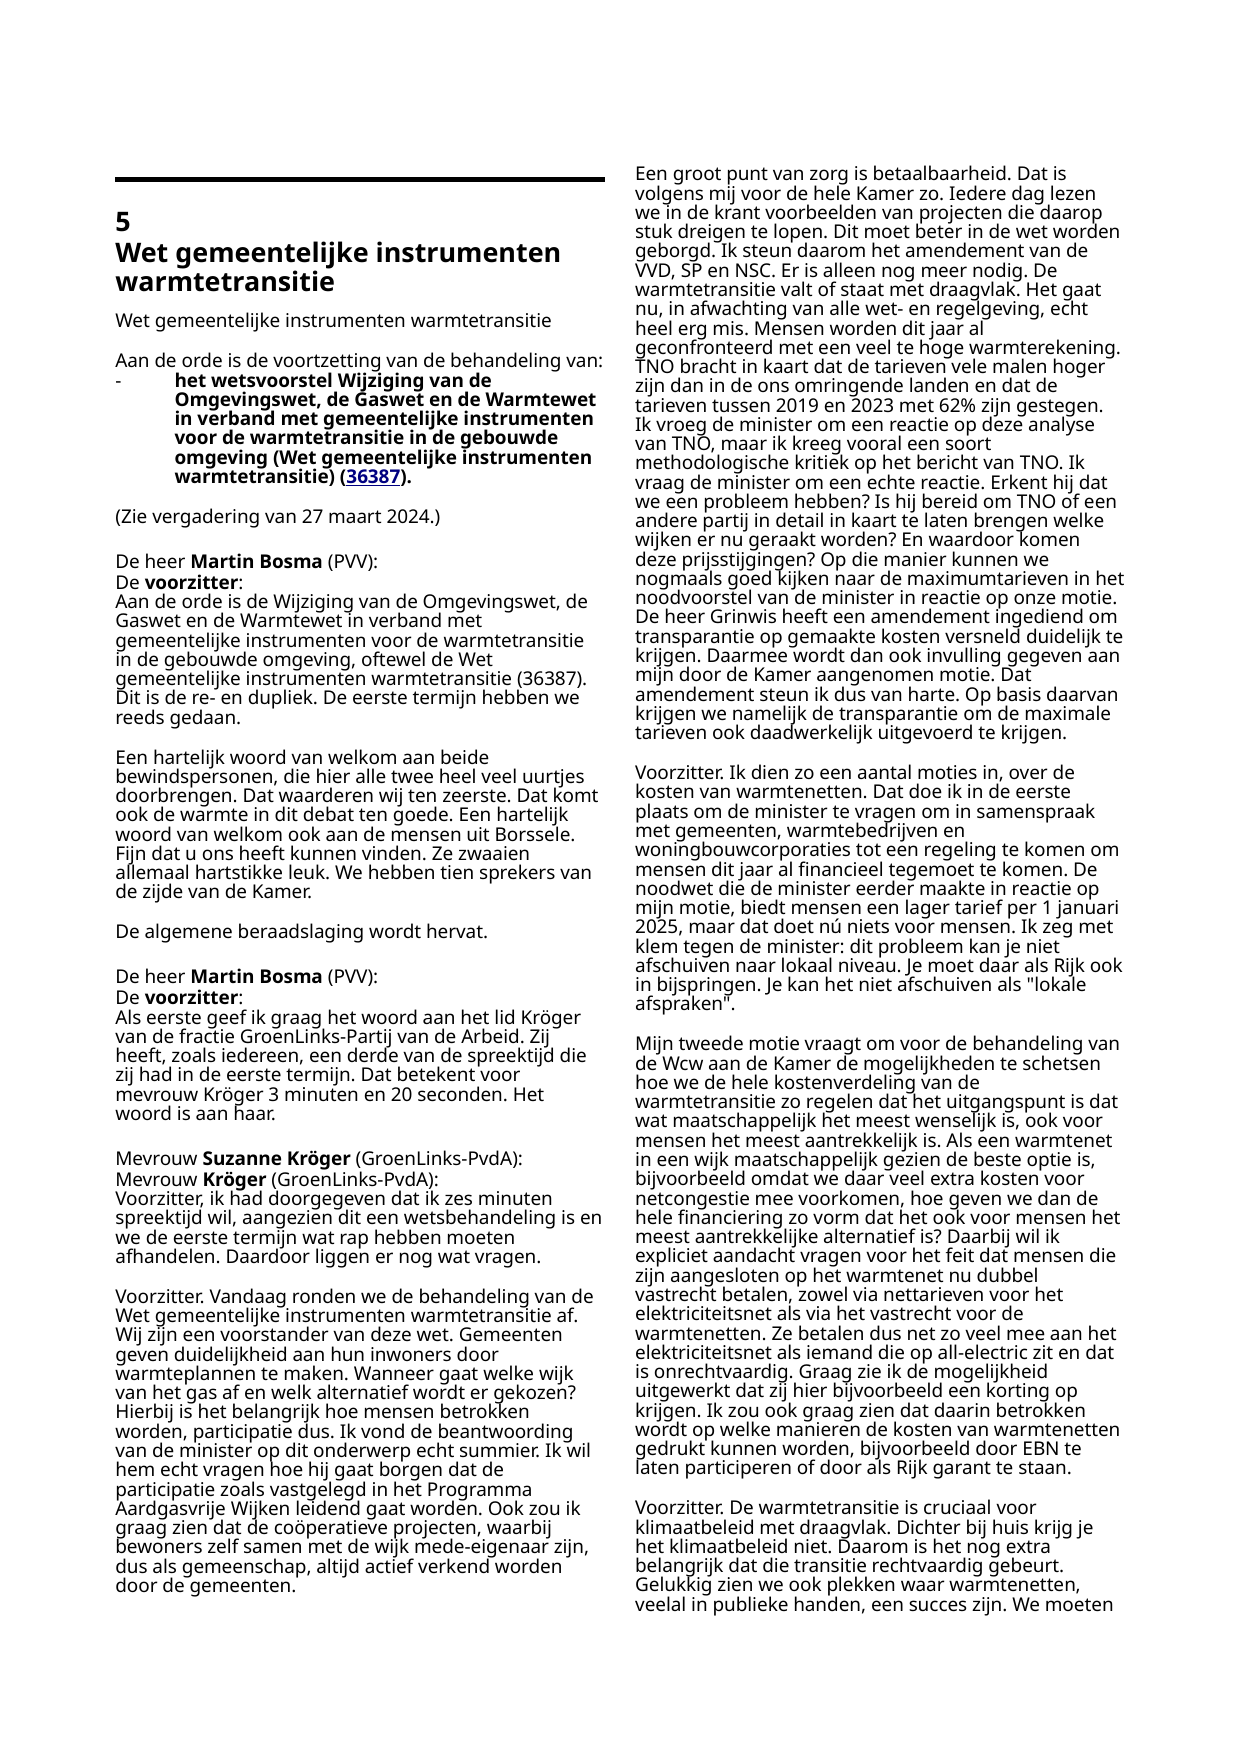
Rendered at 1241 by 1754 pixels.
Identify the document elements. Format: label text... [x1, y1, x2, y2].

text De voorzitter: [115, 989, 605, 1009]
text Een groot punt van zorg is betaalbaarheid. Dat is volgens mij voor de hele Kamer zo. Iedere dag lezen we in de krant voorbeelden van projecten die daarop stuk dreigen te lopen. Dit moet beter in de wet worden geborgd. Ik steun daarom het amendement van de VVD, SP en NSC. Er is alleen nog meer nodig. De warmtetransitie valt of staat met draagvlak. Het gaat nu, in afwachting van alle wet- en regelgeving, echt heel erg mis. Mensen worden dit jaar al geconfronteerd met een veel te hoge warmterekening. TNO bracht in kaart dat de tarieven vele malen hoger zijn dan in de ons omringende landen en dat de tarieven tussen 2019 en 2023 met 62% zijn gestegen. Ik vroeg de minister om een reactie op deze analyse van TNO, maar ik kreeg vooral een soort methodologische kritiek op het bericht van TNO. Ik vraag de minister om een echte reactie. Erkent hij dat we een probleem hebben? Is hij bereid om TNO of een andere partij in detail in kaart te laten brengen welke wijken er nu geraakt worden? En waardoor komen deze prijsstijgingen? Op die manier kunnen we nogmaals goed kijken naar de maximumtarieven in het noodvoorstel van de minister in reactie op onze motie. De heer Grinwis heeft een amendement ingediend om transparantie op gemaakte kosten versneld duidelijk te krijgen. Daarmee wordt dan ook invulling gegeven aan mijn door de Kamer aangenomen motie. Dat amendement steun ik dus van harte. Op basis daarvan krijgen we namelijk de transparantie om de maximale tarieven ook daadwerkelijk uitgevoerd te krijgen. [635, 165, 1125, 743]
text Voorzitter. Vandaag ronden we de behandeling van de Wet gemeentelijke instrumenten warmtetransitie af. Wij zijn een voorstander van deze wet. Gemeenten geven duidelijkheid aan hun inwoners door warmteplannen te maken. Wanneer gaat welke wijk van het gas af en welk alternatief wordt er gekozen? Hierbij is het belangrijk hoe mensen betrokken worden, participatie dus. Ik vond de beantwoording van de minister op dit onderwerp echt summier. Ik wil hem echt vragen hoe hij gaat borgen dat de participatie zoals vastgelegd in het Programma Aardgasvrije Wijken leidend gaat worden. Ook zou ik graag zien dat de coöperatieve projecten, waarbij bewoners zelf samen met de wijk mede-eigenaar zijn, dus als gemeenschap, altijd actief verkend worden door de gemeenten. [115, 1288, 605, 1596]
text De voorzitter: [115, 574, 605, 593]
text Mevrouw Kröger (GroenLinks-PvdA): [115, 1171, 605, 1190]
text Als eerste geef ik graag het woord aan het lid Kröger van de fractie GroenLinks-Partij van de Arbeid. Zij heeft, zoals iedereen, een derde van de spreektijd die zij had in de eerste termijn. Dat betekent voor mevrouw Kröger 3 minuten en 20 seconden. Het woord is aan haar. [115, 1009, 605, 1124]
text Wet gemeentelijke instrumenten warmtetransitie [115, 239, 605, 312]
text 5 [115, 203, 605, 239]
text Een hartelijk woord van welkom aan beide bewindspersonen, die hier alle twee heel veel uurtjes doorbrengen. Dat waarderen wij ten zeerste. Dat komt ook de warmte in dit debat ten goede. Een hartelijk woord van welkom ook aan de mensen uit Borssele. Fijn dat u ons heeft kunnen vinden. Ze zwaaien allemaal hartstikke leuk. We hebben tien sprekers van de zijde van de Kamer. [115, 749, 605, 903]
text De heer Martin Bosma (PVV): [115, 548, 605, 574]
text (Zie vergadering van 27 maart 2024.) [115, 508, 605, 527]
text De algemene beraadslaging wordt hervat. [115, 923, 605, 943]
text Aan de orde is de Wijziging van de Omgevingswet, de Gaswet en de Warmtewet in verband met gemeentelijke instrumenten voor de warmtetransitie in de gebouwde omgeving, oftewel de Wet gemeentelijke instrumenten warmtetransitie (36387). Dit is de re- en dupliek. De eerste termijn hebben we reeds gedaan. [115, 593, 605, 728]
text Voorzitter. Ik dien zo een aantal moties in, over de kosten van warmtenetten. Dat doe ik in de eerste plaats om de minister te vragen om in samenspraak met gemeenten, warmtebedrijven en woningbouwcorporaties tot een regeling te komen om mensen dit jaar al financieel tegemoet te komen. De noodwet die de minister eerder maakte in reactie op mijn motie, biedt mensen een lager tarief per 1 januari 2025, maar dat doet nú niets voor mensen. Ik zeg met klem tegen de minister: dit probleem kan je niet afschuiven naar lokaal niveau. Je moet daar als Rijk ook in bijspringen. Je kan het niet afschuiven als "lokale afspraken". [635, 764, 1125, 1015]
text Mevrouw Suzanne Kröger (GroenLinks-PvdA): [115, 1145, 605, 1171]
text Voorzitter. De warmtetransitie is cruciaal voor klimaatbeleid met draagvlak. Dichter bij huis krijg je het klimaatbeleid niet. Daarom is het nog extra belangrijk dat die transitie rechtvaardig gebeurt. Gelukkig zien we ook plekken waar warmtenetten, veelal in publieke handen, een succes zijn. We moeten [635, 1499, 1125, 1615]
text Aan de orde is de voortzetting van de behandeling van: [115, 352, 605, 372]
text Mijn tweede motie vraagt om voor de behandeling van de Wcw aan de Kamer de mogelijkheden te schetsen hoe we de hele kostenverdeling van de warmtetransitie zo regelen dat het uitgangspunt is dat wat maatschappelijk het meest wenselijk is, ook voor mensen het meest aantrekkelijk is. Als een warmtenet in een wijk maatschappelijk gezien de beste optie is, bijvoorbeeld omdat we daar veel extra kosten voor netcongestie mee voorkomen, hoe geven we dan de hele financiering zo vorm dat het ook voor mensen het meest aantrekkelijke alternatief is? Daarbij wil ik expliciet aandacht vragen voor het feit dat mensen die zijn aangesloten op het warmtenet nu dubbel vastrecht betalen, zowel via nettarieven voor het elektriciteitsnet als via het vastrecht voor de warmtenetten. Ze betalen dus net zo veel mee aan het elektriciteitsnet als iemand die op all-electric zit en dat is onrechtvaardig. Graag zie ik de mogelijkheid uitgewerkt dat zij hier bijvoorbeeld een korting op krijgen. Ik zou ook graag zien dat daarin betrokken wordt op welke manieren de kosten van warmtenetten gedrukt kunnen worden, bijvoorbeeld door EBN te laten participeren of door als Rijk garant te staan. [635, 1035, 1125, 1479]
text Voorzitter, ik had doorgegeven dat ik zes minuten spreektijd wil, aangezien dit een wetsbehandeling is en we de eerste termijn wat rap hebben moeten afhandelen. Daardoor liggen er nog wat vragen. [115, 1190, 605, 1267]
text Wet gemeentelijke instrumenten warmtetransitie [115, 312, 605, 332]
list het wetsvoorstel Wijziging van de Omgevingswet, de Gaswet en de Warmtewet in verband met gemeentelijke instrumenten voor de warmtetransitie in de gebouwde omgeving (Wet gemeentelijke instrumenten warmtetransitie) (36387). [115, 372, 605, 487]
text De heer Martin Bosma (PVV): [115, 964, 605, 989]
